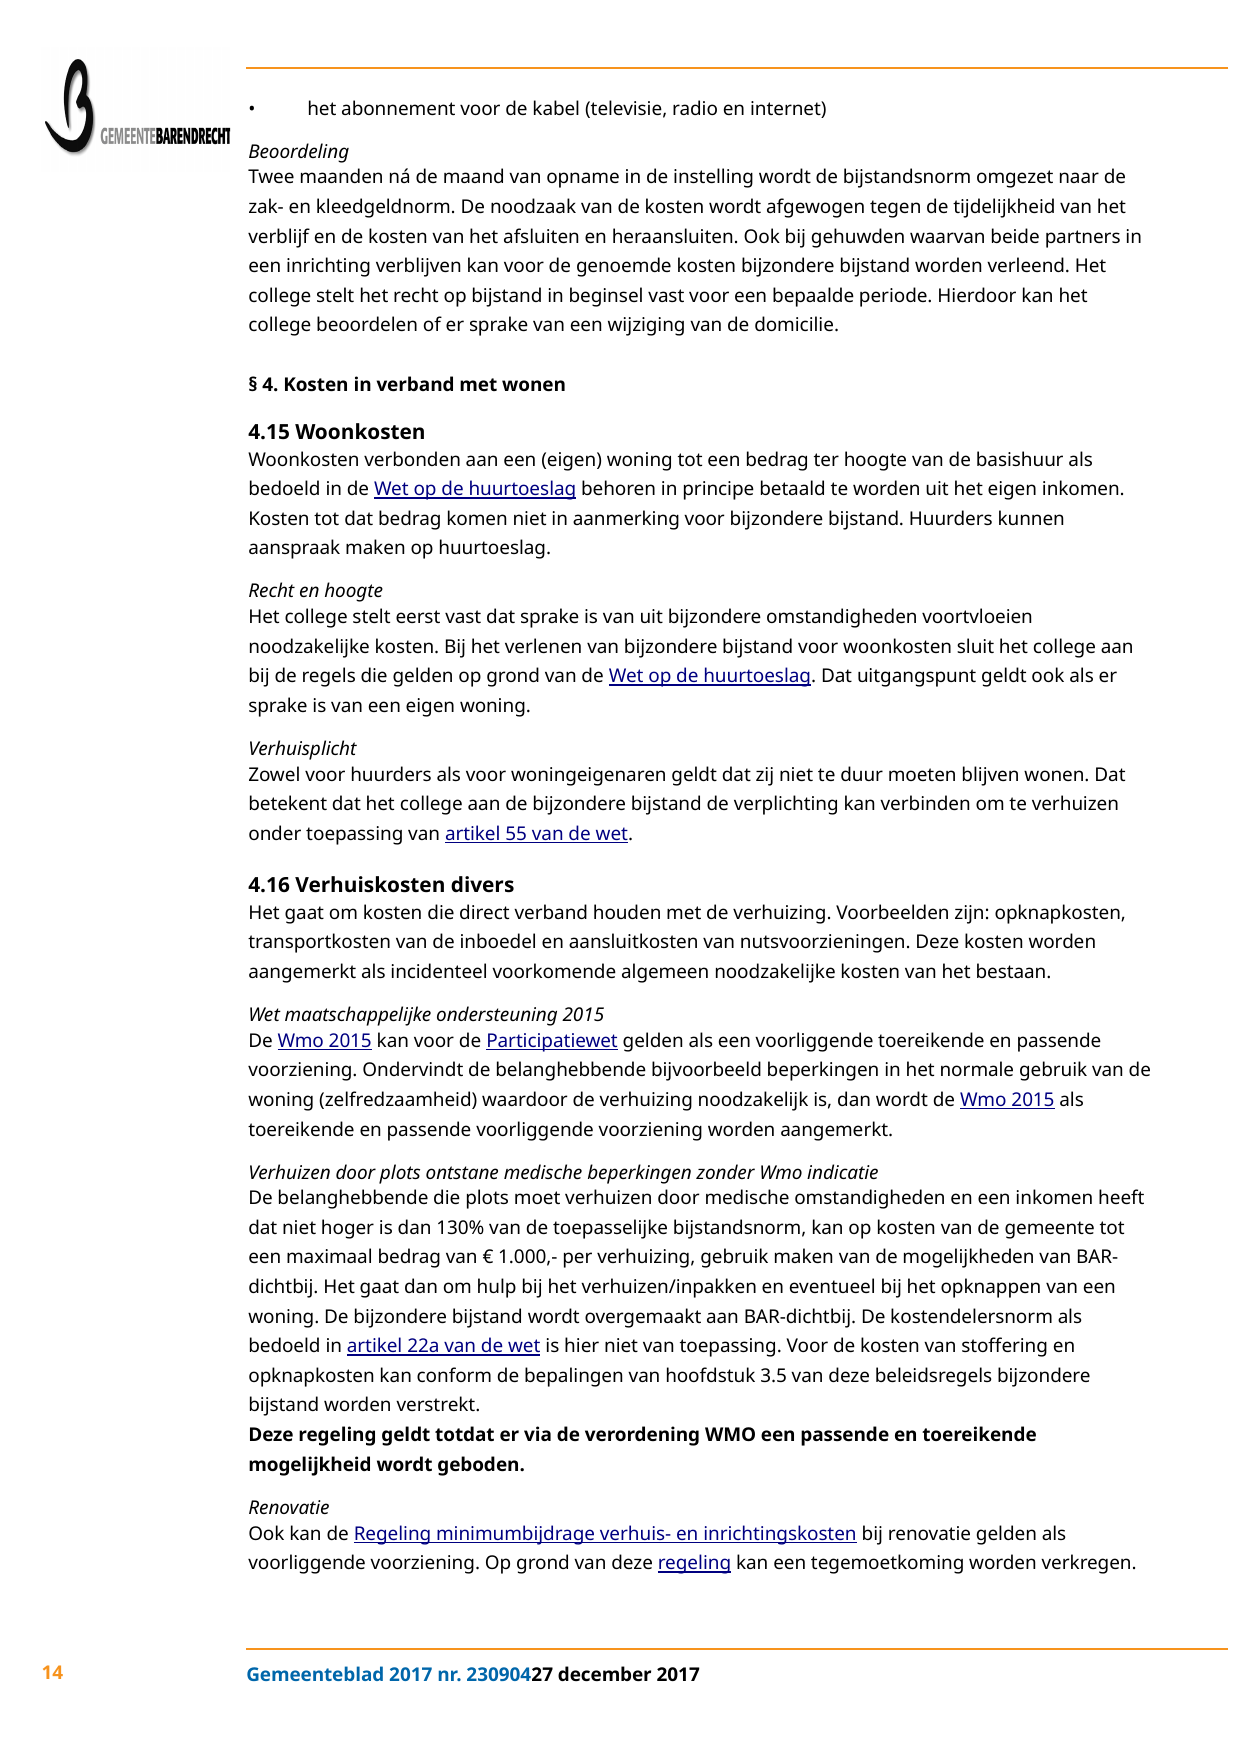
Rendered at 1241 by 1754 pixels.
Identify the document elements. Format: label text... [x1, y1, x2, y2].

text § 4. Kosten in verband met wonen [248, 371, 1152, 396]
picture [41, 47, 231, 172]
text De Wmo 2015 kan voor de Participatiewet gelden als een voorliggende toereikende en passende voorziening. Ondervindt de belanghebbende bijvoorbeeld beperkingen in het normale gebruik van de woning (zelfredzaamheid) waardoor de verhuizing noodzakelijk is, dan wordt de Wmo 2015 als toereikende en passende voorliggende voorziening worden aangemerkt. [248, 1027, 1152, 1141]
text Zowel voor huurders als voor woningeigenaren geldt dat zij niet te duur moeten blijven wonen. Dat betekent dat het college aan de bijzondere bijstand de verplichting kan verbinden om te verhuizen onder toepassing van artikel 55 van de wet. [248, 761, 1152, 846]
text Recht en hoogte [248, 578, 1152, 603]
text Twee maanden ná de maand van opname in de instelling wordt de bijstandsnorm omgezet naar de zak- en kleedgeldnorm. De noodzaak van de kosten wordt afgewogen tegen de tijdelijkheid van het verblijf en de kosten van het afsluiten en heraansluiten. Ook bij gehuwden waarvan beide partners in een inrichting verblijven kan voor de genoemde kosten bijzondere bijstand worden verleend. Het college stelt het recht op bijstand in beginsel vast voor een bepaalde periode. Hierdoor kan het college beoordelen of er sprake van een wijziging van de domicilie. [248, 164, 1152, 337]
text Woonkosten verbonden aan een (eigen) woning tot een bedrag ter hoogte van de basishuur als bedoeld in de Wet op de huurtoeslag behoren in principe betaald te worden uit het eigen inkomen. Kosten tot dat bedrag komen niet in aanmerking voor bijzondere bijstand. Huurders kunnen aanspraak maken op huurtoeslag. [248, 446, 1152, 560]
text Wet maatschappelijke ondersteuning 2015 [248, 1001, 1152, 1027]
text Verhuizen door plots ontstane medische beperkingen zonder Wmo indicatie [248, 1159, 1152, 1184]
text Het gaat om kosten die direct verband houden met de verhuizing. Voorbeelden zijn: opknapkosten, transportkosten van de inboedel en aansluitkosten van nutsvoorzieningen. Deze kosten worden aangemerkt als incidenteel voorkomende algemeen noodzakelijke kosten van het bestaan. [248, 899, 1152, 984]
text 4.16 Verhuiskosten divers [248, 871, 1152, 899]
text Beoordeling [248, 138, 1152, 164]
text Verhuisplicht [248, 735, 1152, 761]
text Deze regeling geldt totdat er via de verordening WMO een passende en toereikende mogelijkheid wordt geboden. [248, 1421, 1152, 1477]
text 4.15 Woonkosten [248, 417, 1152, 446]
list het abonnement voor de kabel (televisie, radio en internet) [248, 95, 1152, 121]
text Het college stelt eerst vast dat sprake is van uit bijzondere omstandigheden voortvloeien noodzakelijke kosten. Bij het verlenen van bijzondere bijstand voor woonkosten sluit het college aan bij de regels die gelden op grond van de Wet op de huurtoeslag. Dat uitgangspunt geldt ook als er sprake is van een eigen woning. [248, 603, 1152, 718]
text Renovatie [248, 1494, 1152, 1520]
text Ook kan de Regeling minimumbijdrage verhuis- en inrichtingskosten bij renovatie gelden als voorliggende voorziening. Op grond van deze regeling kan een tegemoetkoming worden verkregen. [248, 1520, 1152, 1575]
text De belanghebbende die plots moet verhuizen door medische omstandigheden en een inkomen heeft dat niet hoger is dan 130% van de toepasselijke bijstandsnorm, kan op kosten van de gemeente tot een maximaal bedrag van € 1.000,- per verhuizing, gebruik maken van de mogelijkheden van BAR-dichtbij. Het gaat dan om hulp bij het verhuizen/inpakken en eventueel bij het opknappen van een woning. De bijzondere bijstand wordt overgemaakt aan BAR-dichtbij. De kostendelersnorm als bedoeld in artikel 22a van de wet is hier niet van toepassing. Voor de kosten van stoffering en opknapkosten kan conform de bepalingen van hoofdstuk 3.5 van deze beleidsregels bijzondere bijstand worden verstrekt. [248, 1184, 1152, 1417]
